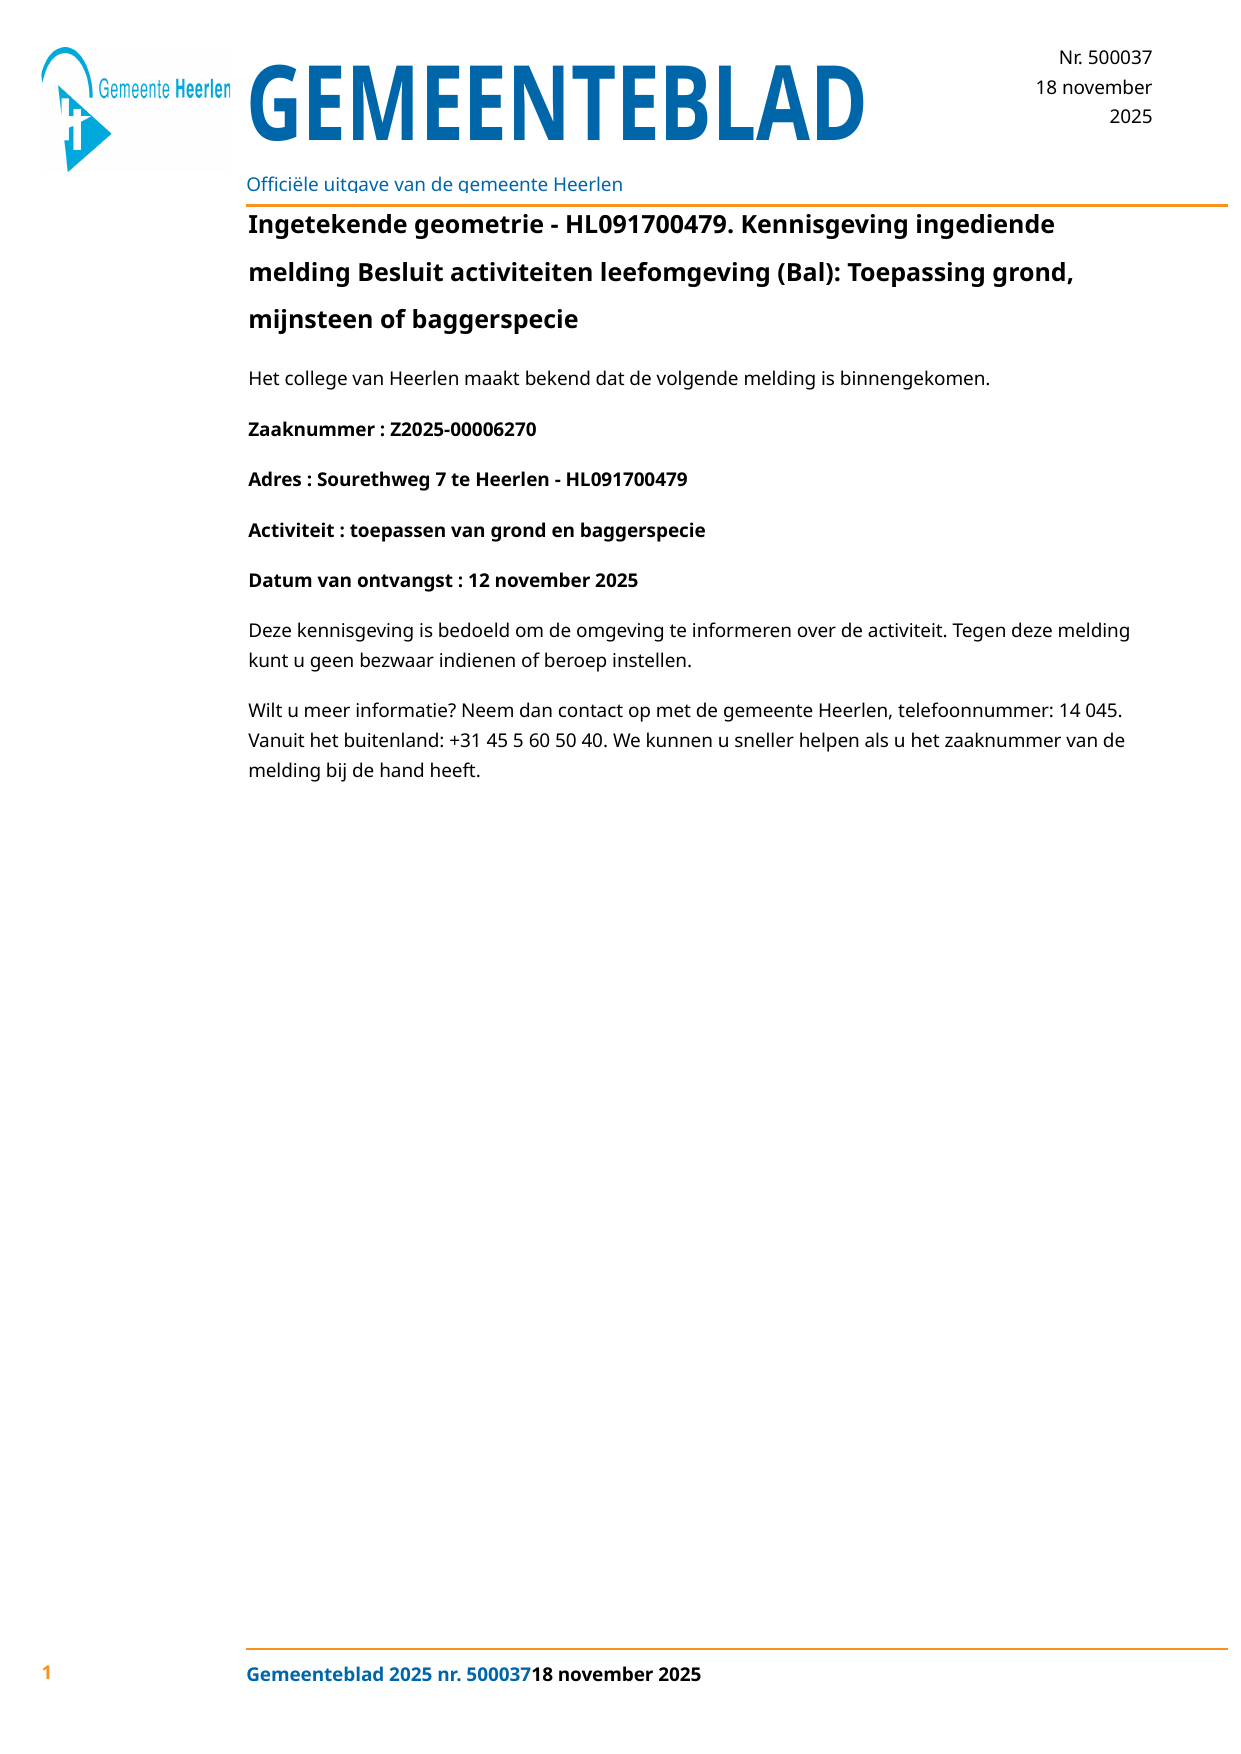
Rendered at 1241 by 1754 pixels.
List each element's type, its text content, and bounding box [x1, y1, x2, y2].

text Adres : Sourethweg 7 te Heerlen - HL091700479 [248, 466, 1152, 492]
text Datum van ontvangst : 12 november 2025 [248, 567, 1152, 593]
text Activiteit : toepassen van grond en baggerspecie [248, 517, 1152, 542]
picture [41, 47, 231, 172]
text Wilt u meer informatie? Neem dan contact op met de gemeente Heerlen, telefoonnummer: 14 045. Vanuit het buitenland: +31 45 5 60 50 40. We kunnen u sneller helpen als u het zaaknummer van de melding bij de hand heeft. [248, 698, 1152, 782]
text Het college van Heerlen maakt bekend dat de volgende melding is binnengekomen. [248, 366, 1152, 391]
text Zaaknummer : Z2025-00006270 [248, 416, 1152, 442]
text Deze kennisgeving is bedoeld om de omgeving te informeren over de activiteit. Tegen deze melding kunt u geen bezwaar indienen of beroep instellen. [248, 618, 1152, 673]
text Ingetekende geometrie - HL091700479. Kennisgeving ingediende melding Besluit activiteiten leefomgeving (Bal): Toepassing grond, mijnsteen of baggerspecie [248, 207, 1152, 336]
picture [41, 47, 59, 70]
